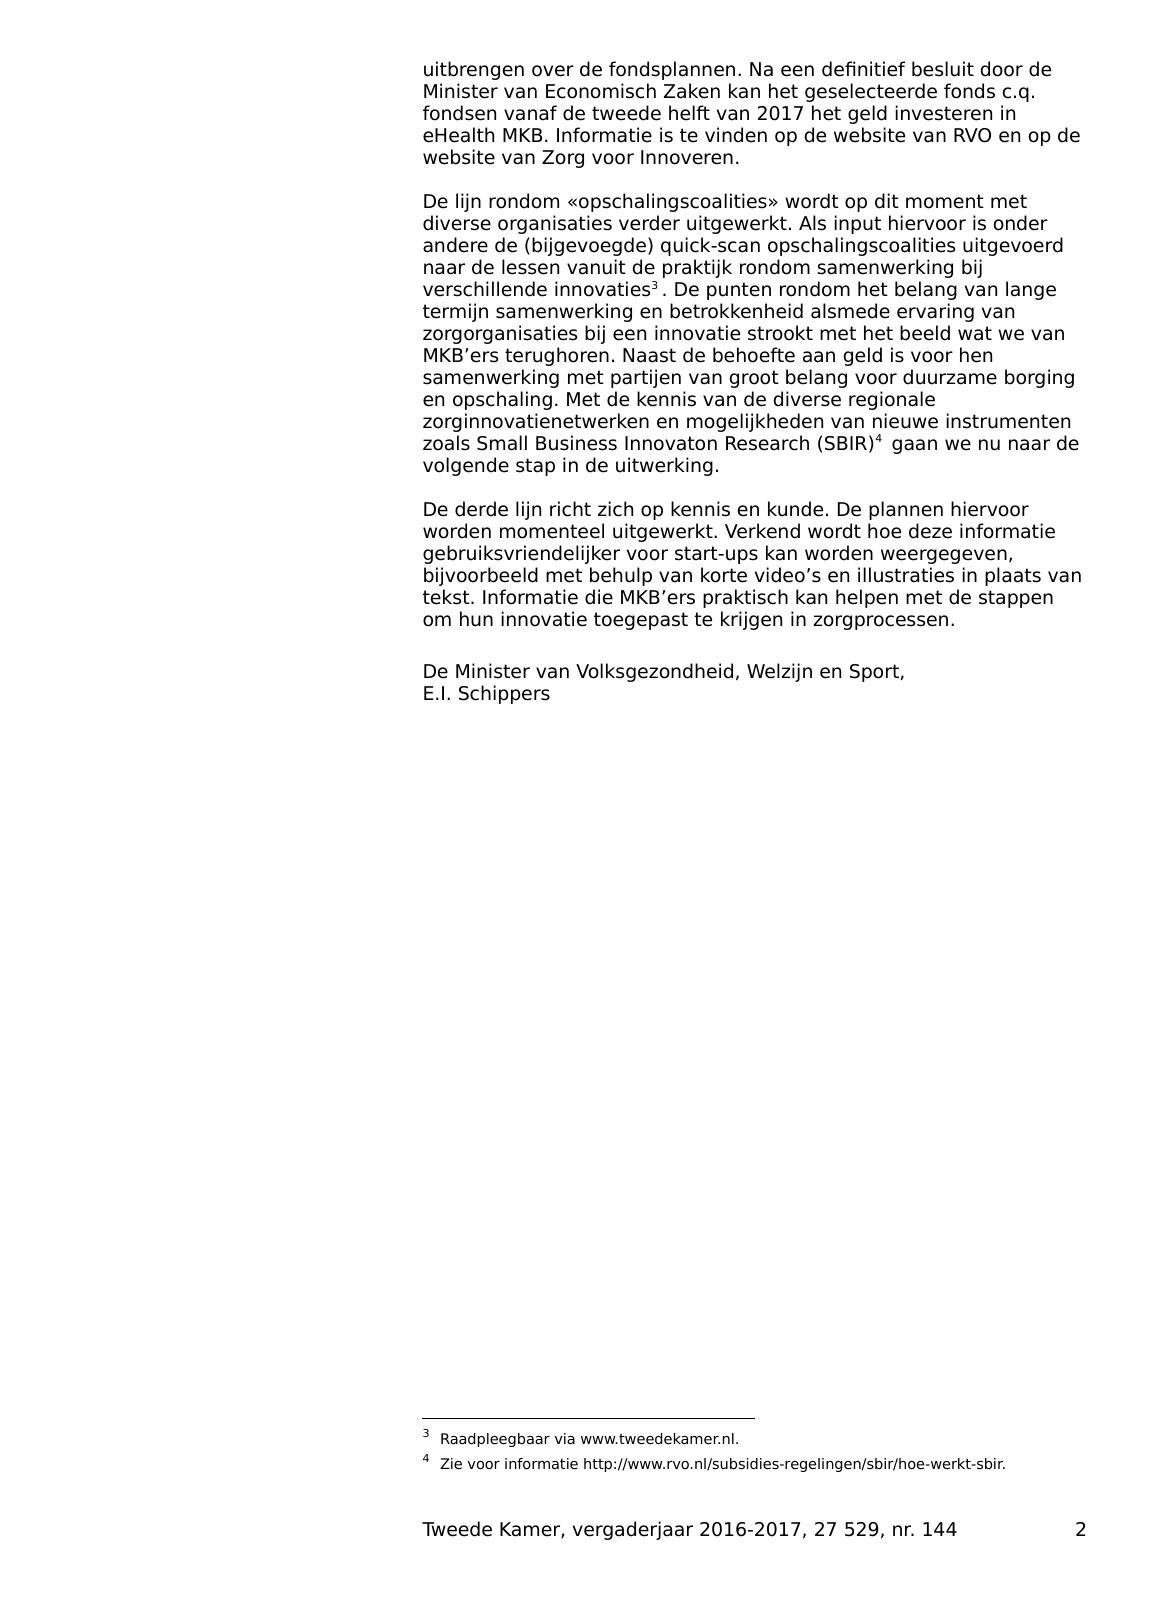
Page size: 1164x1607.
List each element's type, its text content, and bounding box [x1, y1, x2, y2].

text Zie voor informatie http://www.rvo.nl/subsidies-regelingen/sbir/hoe-werkt-sbir. [422, 1452, 1087, 1474]
text uitbrengen over de fondsplannen. Na een definitief besluit door de Minister van Economisch Zaken kan het geselecteerde fonds c.q. fondsen vanaf de tweede helft van 2017 het geld investeren in eHealth MKB. Informatie is te vinden op de website van RVO en op de website van Zorg voor Innoveren. [422, 59, 1087, 169]
text De lijn rondom «opschalingscoalities» wordt op dit moment met diverse organisaties verder uitgewerkt. Als input hiervoor is onder andere de (bijgevoegde) quick-scan opschalingscoalities uitgevoerd naar de lessen vanuit de praktijk rondom samenwerking bij verschillende innovaties. De punten rondom het belang van lange termijn samenwerking en betrokkenheid alsmede ervaring van zorgorganisaties bij een innovatie strookt met het beeld wat we van MKB’ers terughoren. Naast de behoefte aan geld is voor hen samenwerking met partijen van groot belang voor duurzame borging en opschaling. Met de kennis van de diverse regionale zorginnovatienetwerken en mogelijkheden van nieuwe instrumenten zoals Small Business Innovaton Research (SBIR) gaan we nu naar de volgende stap in de uitwerking. [422, 191, 1087, 477]
text De derde lijn richt zich op kennis en kunde. De plannen hiervoor worden momenteel uitgewerkt. Verkend wordt hoe deze informatie gebruiksvriendelijker voor start-ups kan worden weergegeven, bijvoorbeeld met behulp van korte video’s en illustraties in plaats van tekst. Informatie die MKB’ers praktisch kan helpen met de stappen om hun innovatie toegepast te krijgen in zorgprocessen. [422, 499, 1087, 631]
text De Minister van Volksgezondheid, Welzijn en Sport, E.I. Schippers [422, 661, 1087, 705]
text Raadpleegbaar via www.tweedekamer.nl. [422, 1427, 1087, 1449]
